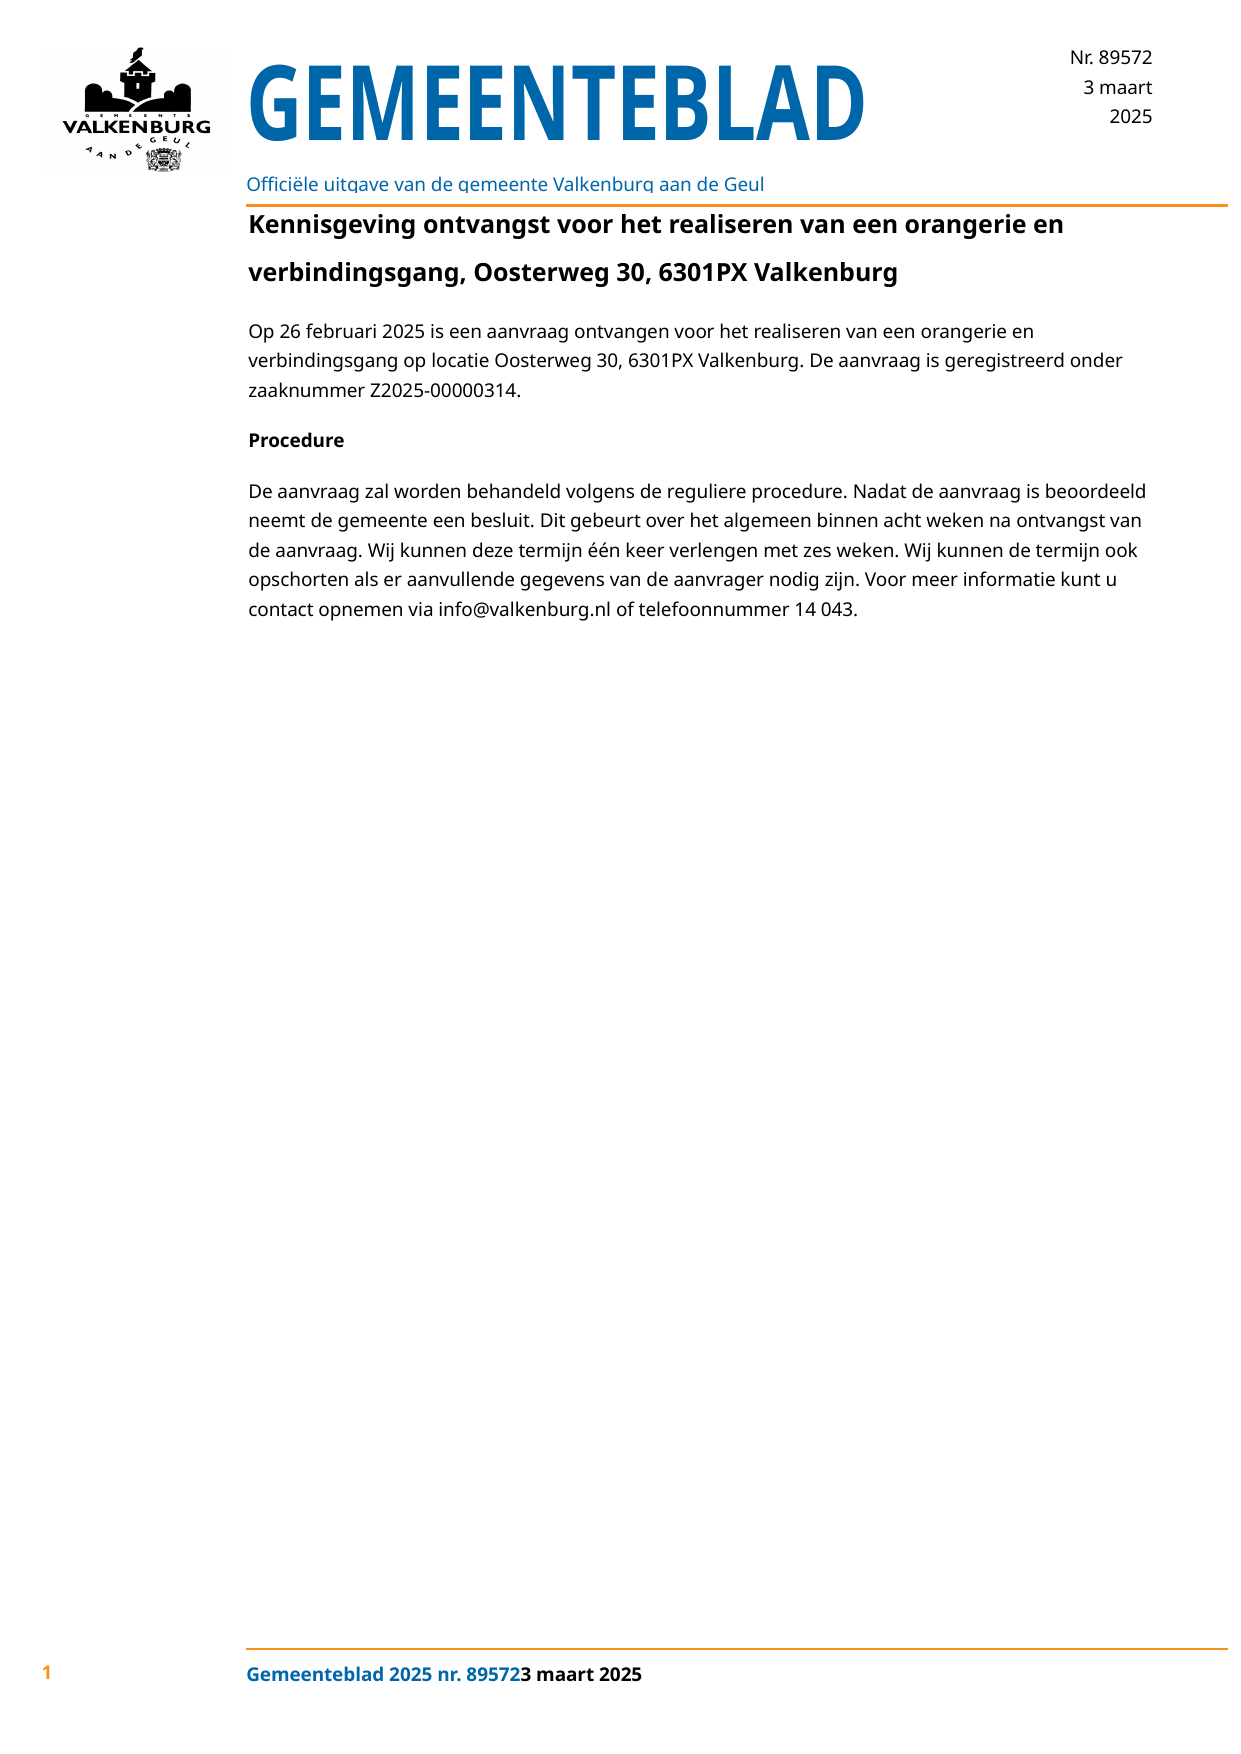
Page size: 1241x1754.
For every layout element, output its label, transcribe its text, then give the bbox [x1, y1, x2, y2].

text Procedure [248, 427, 1152, 453]
text Op 26 februari 2025 is een aanvraag ontvangen voor het realiseren van een orangerie en verbindingsgang op locatie Oosterweg 30, 6301PX Valkenburg. De aanvraag is geregistreerd onder zaaknummer Z2025-00000314. [248, 318, 1152, 403]
text Kennisgeving ontvangst voor het realiseren van een orangerie en verbindingsgang, Oosterweg 30, 6301PX Valkenburg [248, 207, 1152, 288]
text De aanvraag zal worden behandeld volgens de reguliere procedure. Nadat de aanvraag is beoordeeld neemt de gemeente een besluit. Dit gebeurt over het algemeen binnen acht weken na ontvangst van de aanvraag. Wij kunnen deze termijn één keer verlengen met zes weken. Wij kunnen de termijn ook opschorten als er aanvullende gegevens van de aanvrager nodig zijn. Voor meer informatie kunt u contact opnemen via info@valkenburg.nl of telefoonnummer 14 043. [248, 478, 1152, 622]
picture [41, 47, 231, 172]
